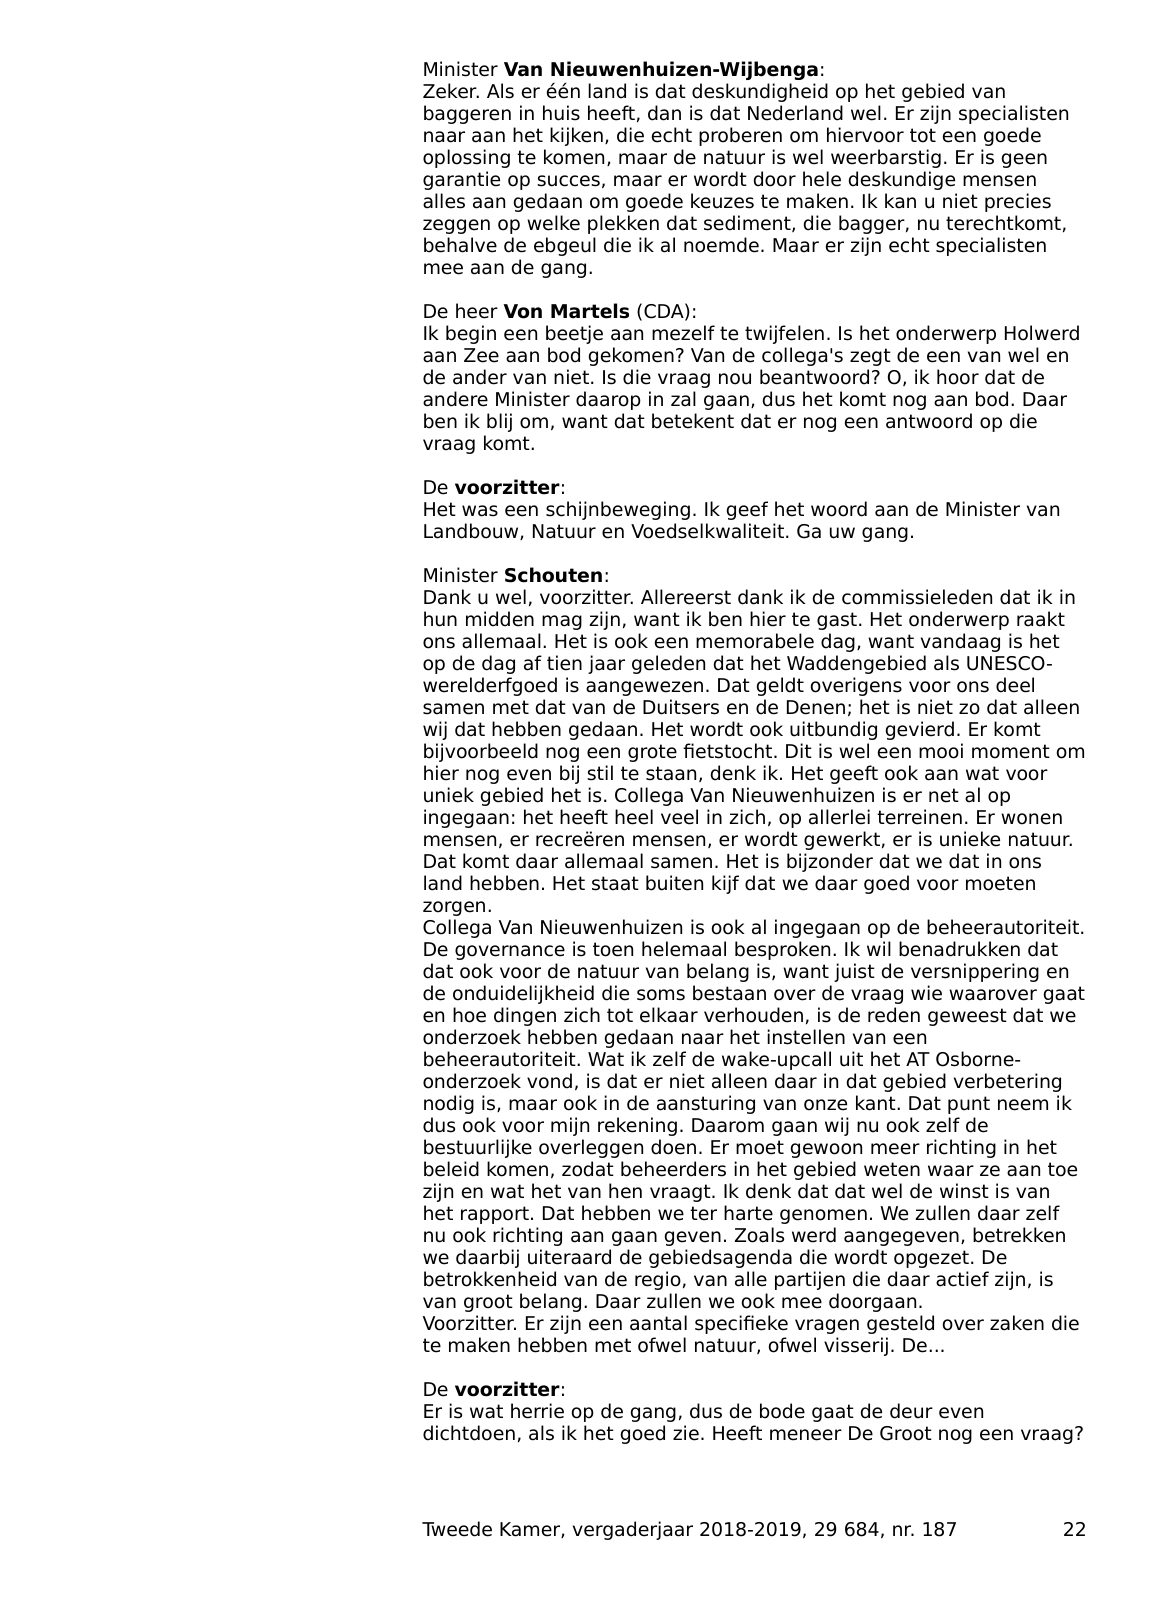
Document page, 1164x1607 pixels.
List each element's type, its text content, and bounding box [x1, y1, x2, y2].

text Voorzitter. Er zijn een aantal specifieke vragen gesteld over zaken die te maken hebben met ofwel natuur, ofwel visserij. De... [422, 1312, 1087, 1356]
text De voorzitter: [422, 477, 1087, 499]
text Zeker. Als er één land is dat deskundigheid op het gebied van baggeren in huis heeft, dan is dat Nederland wel. Er zijn specialisten naar aan het kijken, die echt proberen om hiervoor tot een goede oplossing te komen, maar de natuur is wel weerbarstig. Er is geen garantie op succes, maar er wordt door hele deskundige mensen alles aan gedaan om goede keuzes te maken. Ik kan u niet precies zeggen op welke plekken dat sediment, die bagger, nu terechtkomt, behalve de ebgeul die ik al noemde. Maar er zijn echt specialisten mee aan de gang. [422, 81, 1087, 279]
text De heer Von Martels (CDA): [422, 301, 1087, 323]
text De voorzitter: [422, 1379, 1087, 1401]
text Dank u wel, voorzitter. Allereerst dank ik de commissieleden dat ik in hun midden mag zijn, want ik ben hier te gast. Het onderwerp raakt ons allemaal. Het is ook een memorabele dag, want vandaag is het op de dag af tien jaar geleden dat het Waddengebied als UNESCO-werelderfgoed is aangewezen. Dat geldt overigens voor ons deel samen met dat van de Duitsers en de Denen; het is niet zo dat alleen wij dat hebben gedaan. Het wordt ook uitbundig gevierd. Er komt bijvoorbeeld nog een grote fietstocht. Dit is wel een mooi moment om hier nog even bij stil te staan, denk ik. Het geeft ook aan wat voor uniek gebied het is. Collega Van Nieuwenhuizen is er net al op ingegaan: het heeft heel veel in zich, op allerlei terreinen. Er wonen mensen, er recreëren mensen, er wordt gewerkt, er is unieke natuur. Dat komt daar allemaal samen. Het is bijzonder dat we dat in ons land hebben. Het staat buiten kijf dat we daar goed voor moeten zorgen. [422, 587, 1087, 917]
text Ik begin een beetje aan mezelf te twijfelen. Is het onderwerp Holwerd aan Zee aan bod gekomen? Van de collega's zegt de een van wel en de ander van niet. Is die vraag nou beantwoord? O, ik hoor dat de andere Minister daarop in zal gaan, dus het komt nog aan bod. Daar ben ik blij om, want dat betekent dat er nog een antwoord op die vraag komt. [422, 323, 1087, 455]
text Het was een schijnbeweging. Ik geef het woord aan de Minister van Landbouw, Natuur en Voedselkwaliteit. Ga uw gang. [422, 499, 1087, 543]
text Er is wat herrie op de gang, dus de bode gaat de deur even dichtdoen, als ik het goed zie. Heeft meneer De Groot nog een vraag? [422, 1401, 1087, 1444]
text Collega Van Nieuwenhuizen is ook al ingegaan op de beheerautoriteit. De governance is toen helemaal besproken. Ik wil benadrukken dat dat ook voor de natuur van belang is, want juist de versnippering en de onduidelijkheid die soms bestaan over de vraag wie waarover gaat en hoe dingen zich tot elkaar verhouden, is de reden geweest dat we onderzoek hebben gedaan naar het instellen van een beheerautoriteit. Wat ik zelf de wake-upcall uit het AT Osborne-onderzoek vond, is dat er niet alleen daar in dat gebied verbetering nodig is, maar ook in de aansturing van onze kant. Dat punt neem ik dus ook voor mijn rekening. Daarom gaan wij nu ook zelf de bestuurlijke overleggen doen. Er moet gewoon meer richting in het beleid komen, zodat beheerders in het gebied weten waar ze aan toe zijn en wat het van hen vraagt. Ik denk dat dat wel de winst is van het rapport. Dat hebben we ter harte genomen. We zullen daar zelf nu ook richting aan gaan geven. Zoals werd aangegeven, betrekken we daarbij uiteraard de gebiedsagenda die wordt opgezet. De betrokkenheid van de regio, van alle partijen die daar actief zijn, is van groot belang. Daar zullen we ook mee doorgaan. [422, 917, 1087, 1312]
text Minister Schouten: [422, 565, 1087, 587]
text Minister Van Nieuwenhuizen-Wijbenga: [422, 59, 1087, 81]
